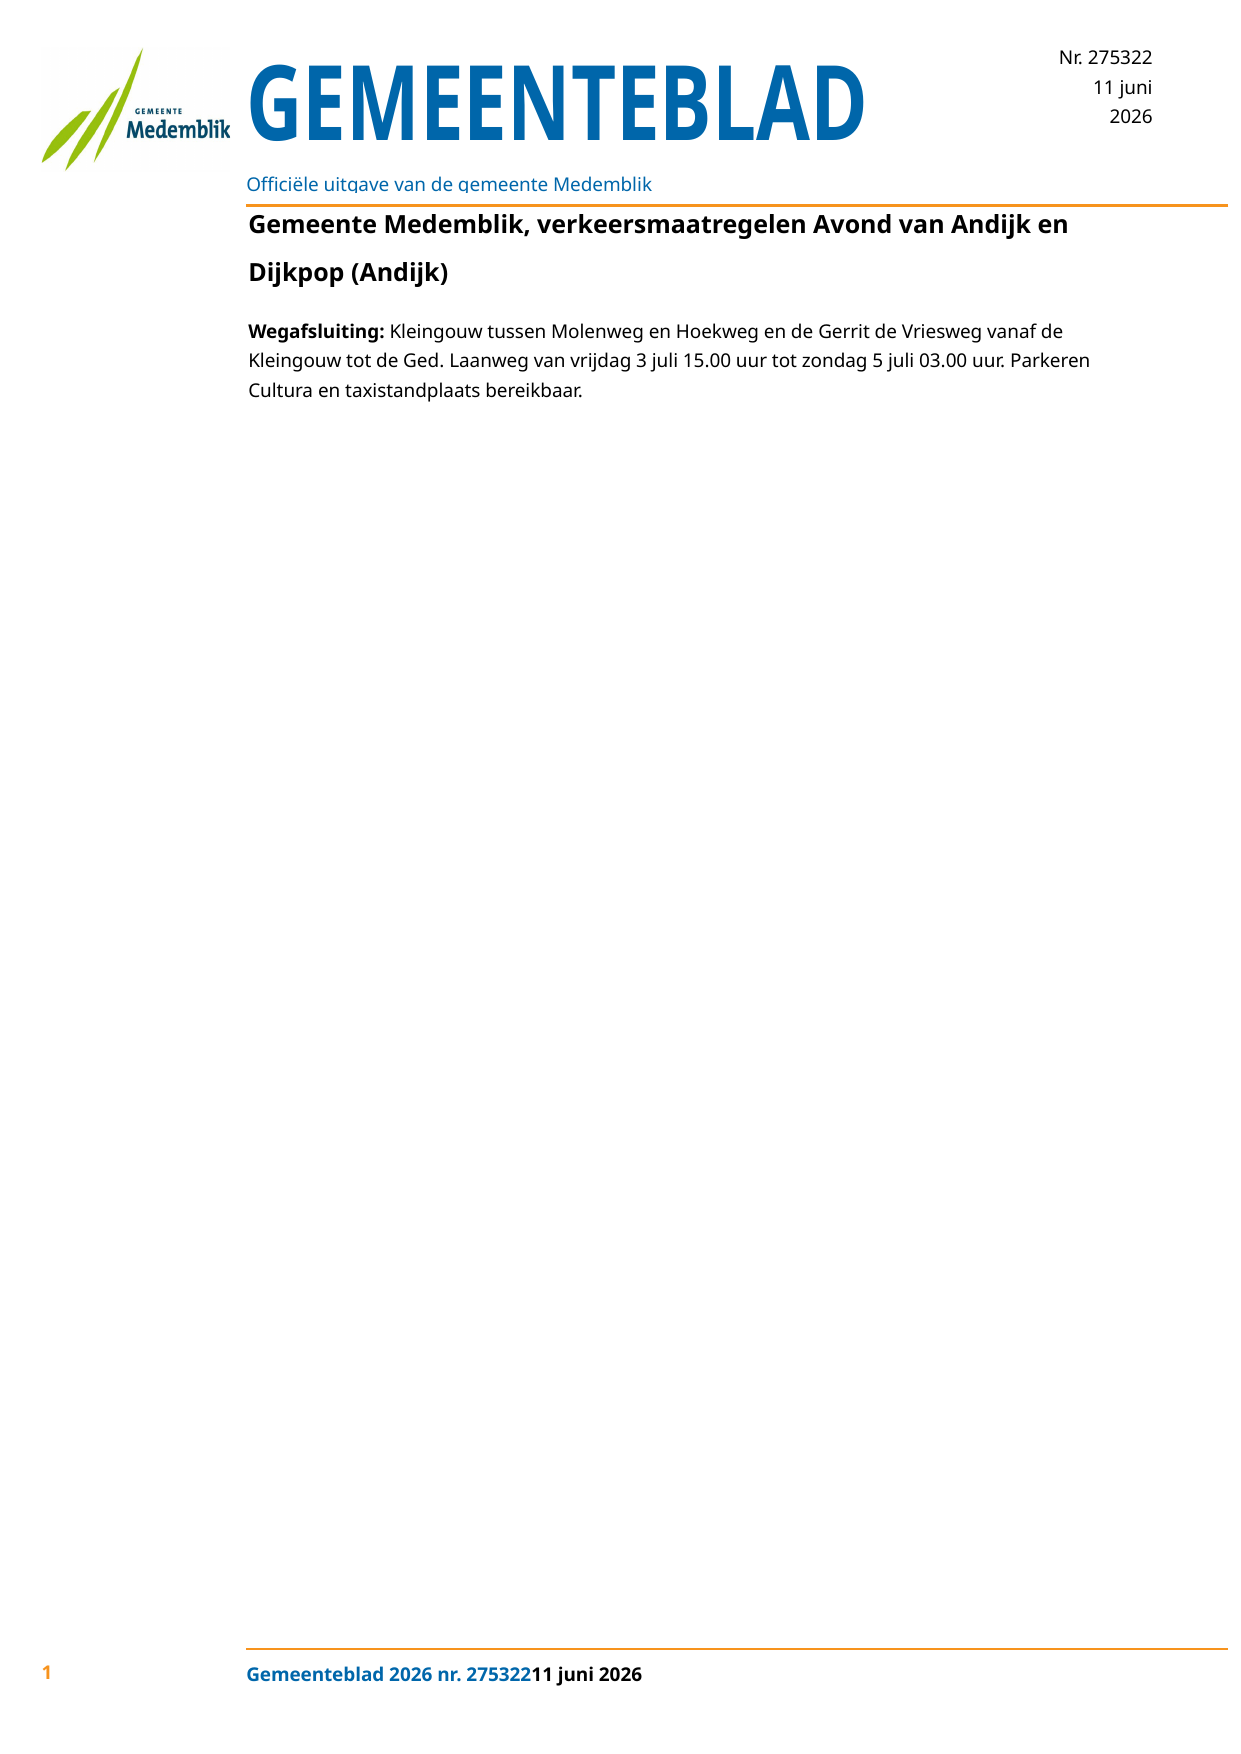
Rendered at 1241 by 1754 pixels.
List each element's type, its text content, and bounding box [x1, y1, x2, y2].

text Gemeente Medemblik, verkeersmaatregelen Avond van Andijk en Dijkpop (Andijk) [248, 207, 1152, 288]
picture [41, 47, 231, 172]
text Wegafsluiting: Kleingouw tussen Molenweg en Hoekweg en de Gerrit de Vriesweg vanaf de Kleingouw tot de Ged. Laanweg van vrijdag 3 juli 15.00 uur tot zondag 5 juli 03.00 uur. Parkeren Cultura en taxistandplaats bereikbaar. [248, 318, 1152, 403]
